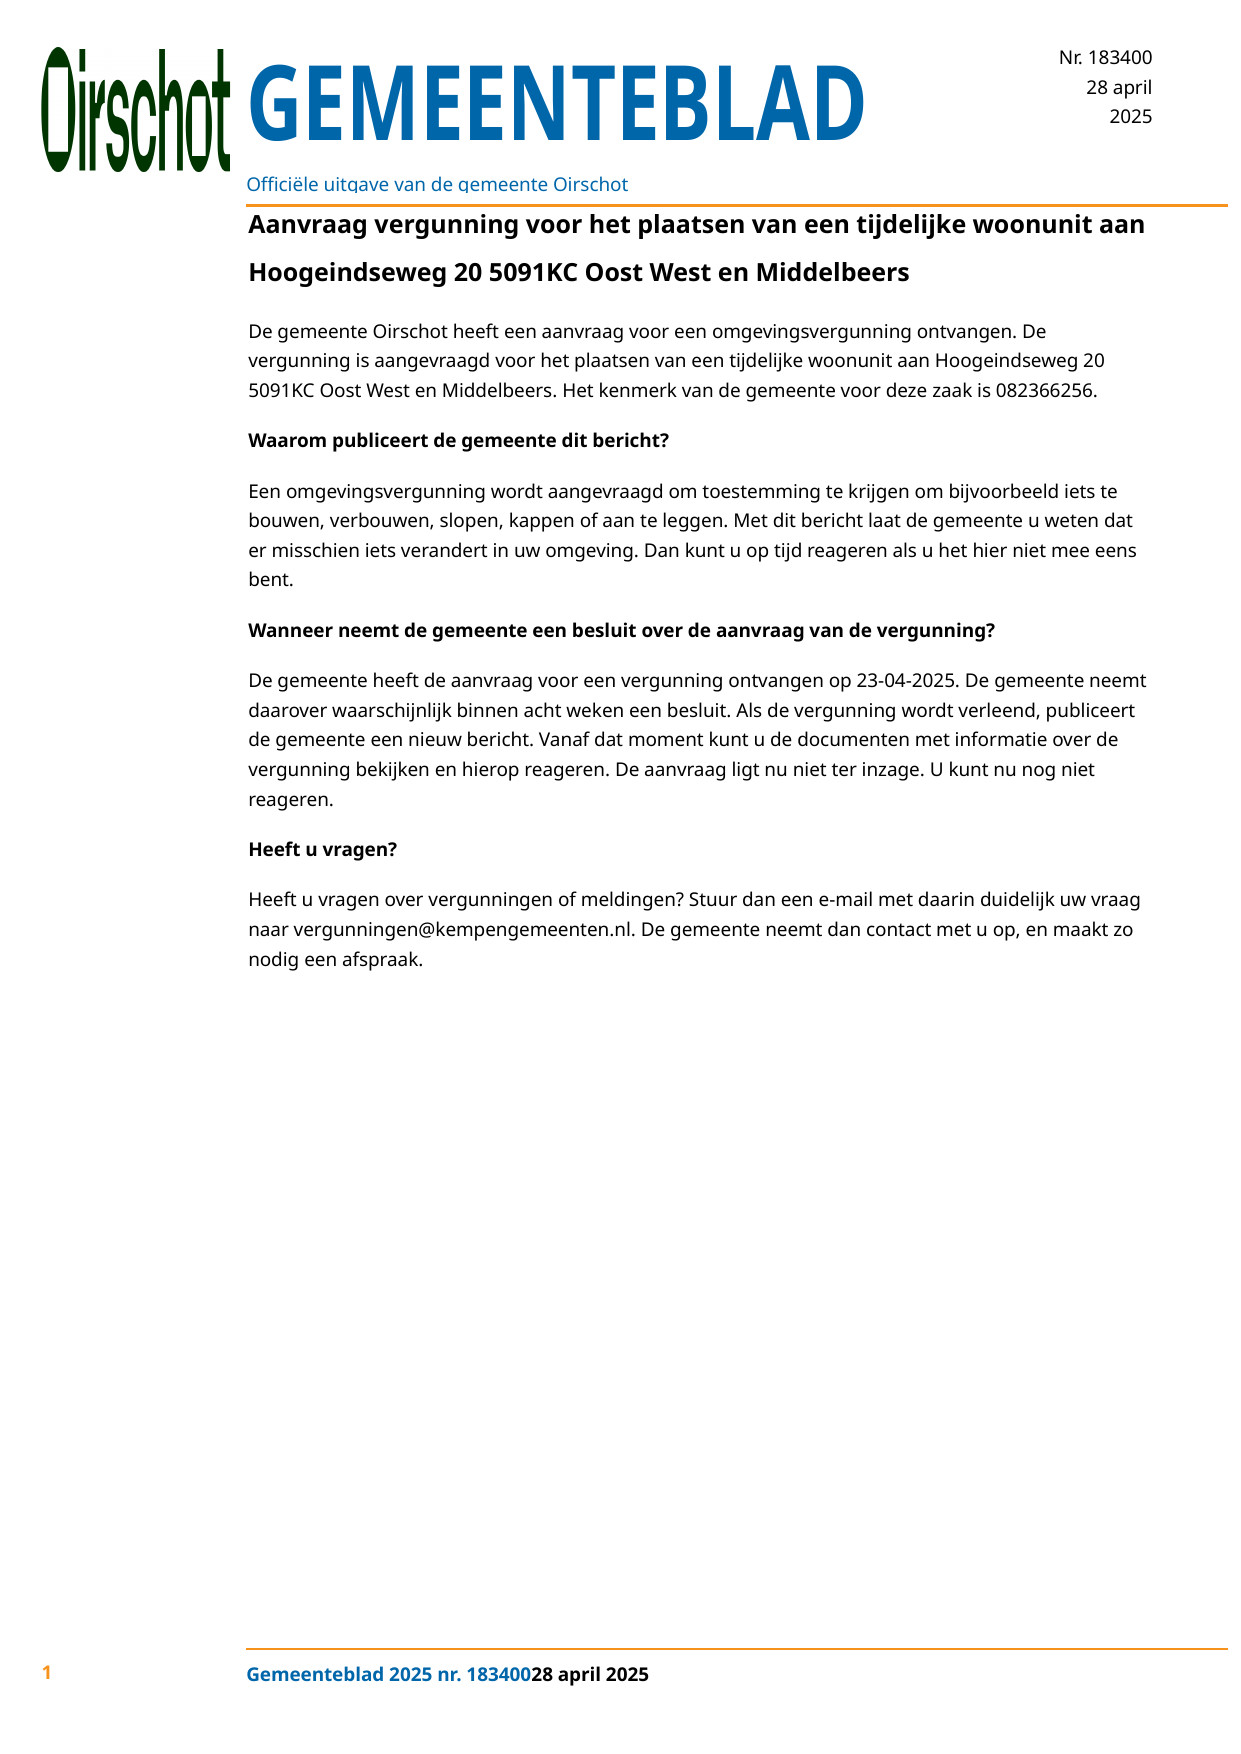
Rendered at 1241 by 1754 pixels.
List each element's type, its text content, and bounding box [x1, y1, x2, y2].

text De gemeente heeft de aanvraag voor een vergunning ontvangen op 23-04-2025. De gemeente neemt daarover waarschijnlijk binnen acht weken een besluit. Als de vergunning wordt verleend, publiceert de gemeente een nieuw bericht. Vanaf dat moment kunt u de documenten met informatie over de vergunning bekijken en hierop reageren. De aanvraag ligt nu niet ter inzage. U kunt nu nog niet reageren. [248, 667, 1152, 812]
text Heeft u vragen over vergunningen of meldingen? Stuur dan een e-mail met daarin duidelijk uw vraag naar vergunningen@kempengemeenten.nl. De gemeente neemt dan contact met u op, en maakt zo nodig een afspraak. [248, 887, 1152, 972]
text Een omgevingsvergunning wordt aangevraagd om toestemming te krijgen om bijvoorbeeld iets te bouwen, verbouwen, slopen, kappen of aan te leggen. Met dit bericht laat de gemeente u weten dat er misschien iets verandert in uw omgeving. Dan kunt u op tijd reageren als u het hier niet mee eens bent. [248, 478, 1152, 592]
text Wanneer neemt de gemeente een besluit over de aanvraag van de vergunning? [248, 617, 1152, 643]
text Waarom publiceert de gemeente dit bericht? [248, 427, 1152, 453]
text De gemeente Oirschot heeft een aanvraag voor een omgevingsvergunning ontvangen. De vergunning is aangevraagd voor het plaatsen van een tijdelijke woonunit aan Hoogeindseweg 20 5091KC Oost West en Middelbeers. Het kenmerk van de gemeente voor deze zaak is 082366256. [248, 318, 1152, 403]
text Heeft u vragen? [248, 836, 1152, 862]
picture [41, 47, 231, 172]
text Aanvraag vergunning voor het plaatsen van een tijdelijke woonunit aan Hoogeindseweg 20 5091KC Oost West en Middelbeers [248, 207, 1152, 288]
